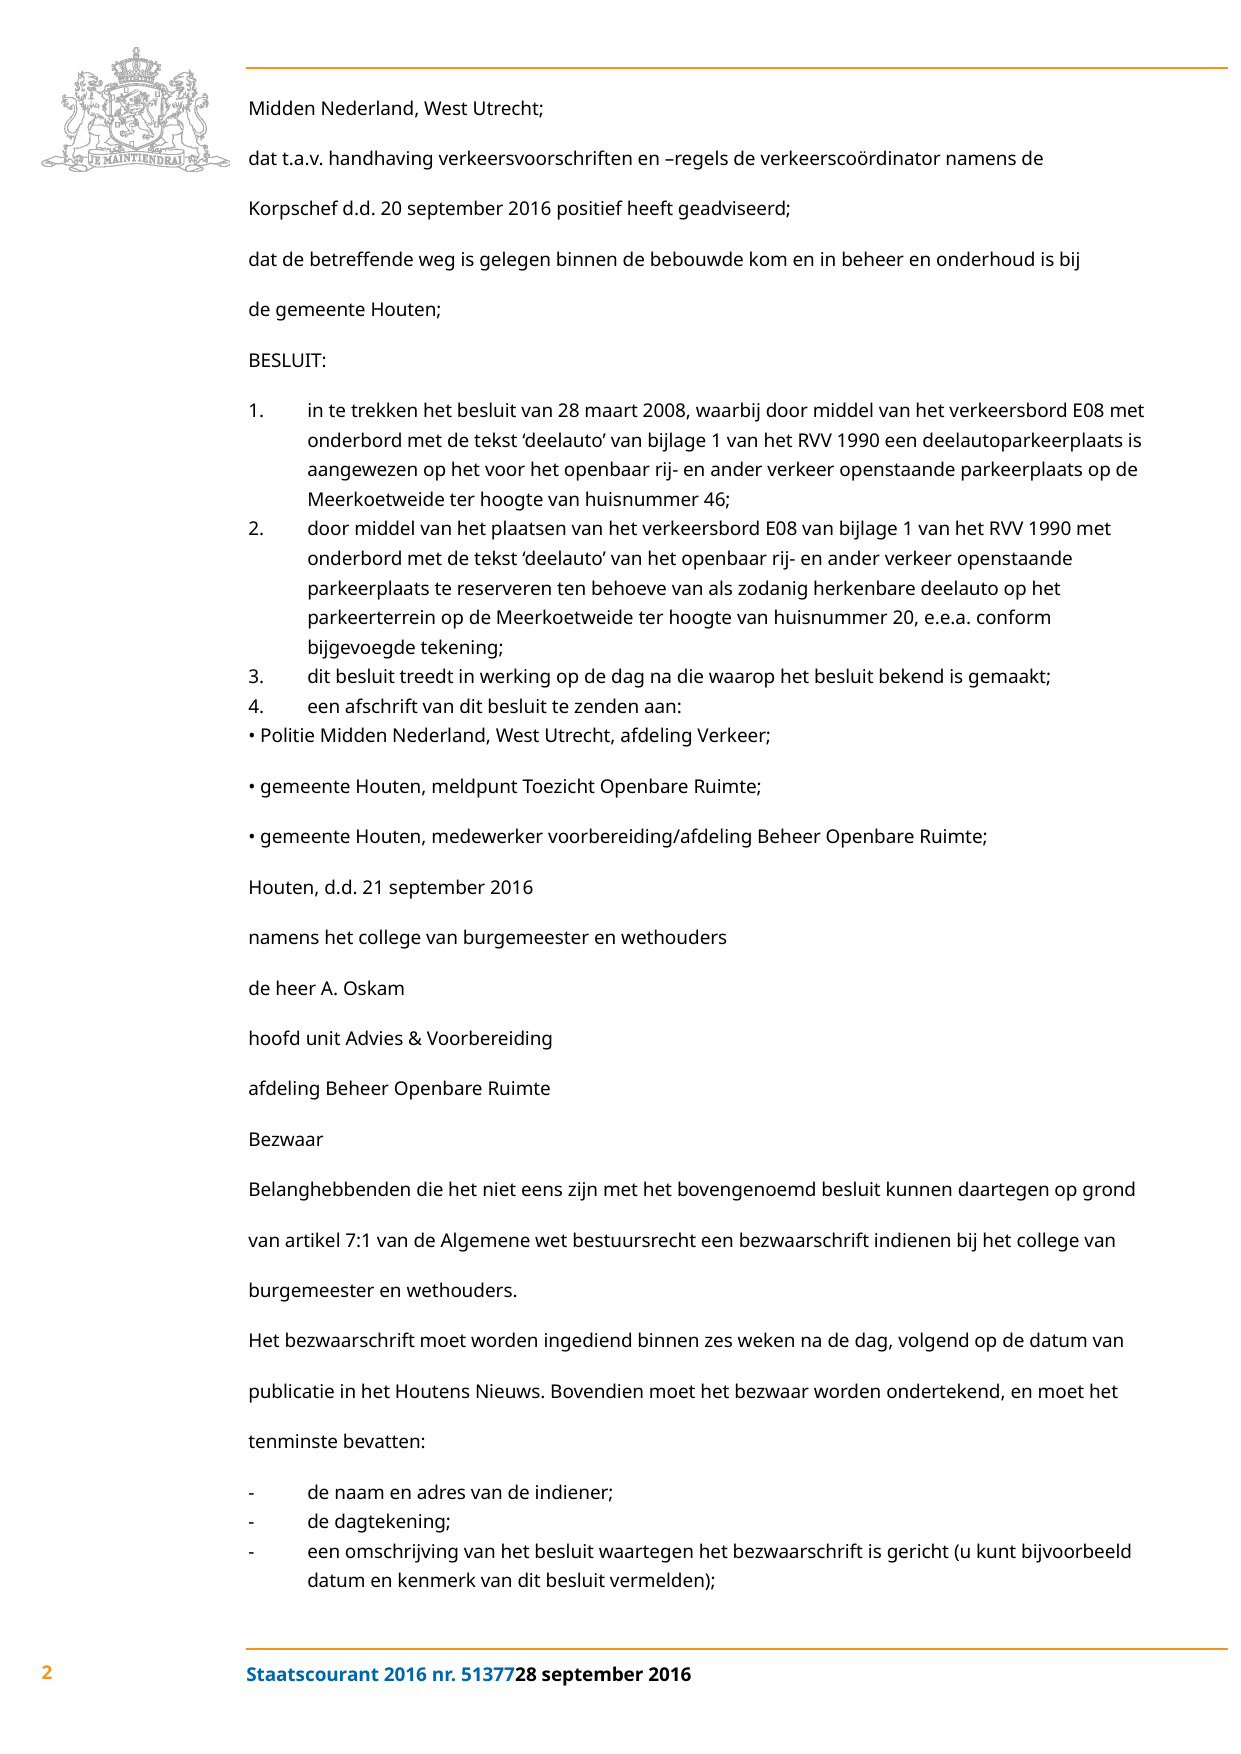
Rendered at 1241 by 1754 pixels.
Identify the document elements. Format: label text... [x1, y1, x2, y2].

text van artikel 7:1 van de Algemene wet bestuursrecht een bezwaarschrift indienen bij het college van [248, 1227, 1152, 1253]
text Korpschef d.d. 20 september 2016 positief heeft geadviseerd; [248, 196, 1152, 221]
text de gemeente Houten; [248, 296, 1152, 322]
list de dagtekening; [248, 1508, 1152, 1534]
text Bezwaar [248, 1126, 1152, 1152]
text afdeling Beheer Openbare Ruimte [248, 1076, 1152, 1101]
text • gemeente Houten, medewerker voorbereiding/afdeling Beheer Openbare Ruimte; [248, 823, 1152, 849]
text hoofd unit Advies & Voorbereiding [248, 1025, 1152, 1051]
text Houten, d.d. 21 september 2016 [248, 874, 1152, 900]
text • gemeente Houten, meldpunt Toezicht Openbare Ruimte; [248, 773, 1152, 799]
text Het bezwaarschrift moet worden ingediend binnen zes weken na de dag, volgend op de datum van [248, 1328, 1152, 1353]
list een afschrift van dit besluit te zenden aan: [248, 693, 1152, 719]
text tenminste bevatten: [248, 1428, 1152, 1454]
text Belanghebbenden die het niet eens zijn met het bovengenoemd besluit kunnen daartegen op grond [248, 1176, 1152, 1202]
list dit besluit treedt in werking op de dag na die waarop het besluit bekend is gemaakt; [248, 663, 1152, 689]
text de heer A. Oskam [248, 975, 1152, 1001]
picture [41, 47, 231, 172]
list een omschrijving van het besluit waartegen het bezwaarschrift is gericht (u kunt bijvoorbeeld datum en kenmerk van dit besluit vermelden); [248, 1538, 1152, 1593]
text burgemeester en wethouders. [248, 1277, 1152, 1303]
text dat t.a.v. handhaving verkeersvoorschriften en –regels de verkeerscoördinator namens de [248, 145, 1152, 171]
list door middel van het plaatsen van het verkeersbord E08 van bijlage 1 van het RVV 1990 met onderbord met de tekst ‘deelauto’ van het openbaar rij- en ander verkeer openstaande parkeerplaats te reserveren ten behoeve van als zodanig herkenbare deelauto op het parkeerterrein op de Meerkoetweide ter hoogte van huisnummer 20, e.e.a. conform bijgevoegde tekening; [248, 516, 1152, 660]
text namens het college van burgemeester en wethouders [248, 924, 1152, 950]
text dat de betreffende weg is gelegen binnen de bebouwde kom en in beheer en onderhoud is bij [248, 246, 1152, 272]
text BESLUIT: [248, 347, 1152, 373]
text Midden Nederland, West Utrecht; [248, 95, 1152, 121]
text • Politie Midden Nederland, West Utrecht, afdeling Verkeer; [248, 723, 1152, 748]
text publicatie in het Houtens Nieuws. Bovendien moet het bezwaar worden ondertekend, en moet het [248, 1378, 1152, 1404]
list in te trekken het besluit van 28 maart 2008, waarbij door middel van het verkeersbord E08 met onderbord met de tekst ‘deelauto’ van bijlage 1 van het RVV 1990 een deelautoparkeerplaats is aangewezen op het voor het openbaar rij- en ander verkeer openstaande parkeerplaats op de Meerkoetweide ter hoogte van huisnummer 46; [248, 397, 1152, 512]
list de naam en adres van de indiener; [248, 1479, 1152, 1505]
